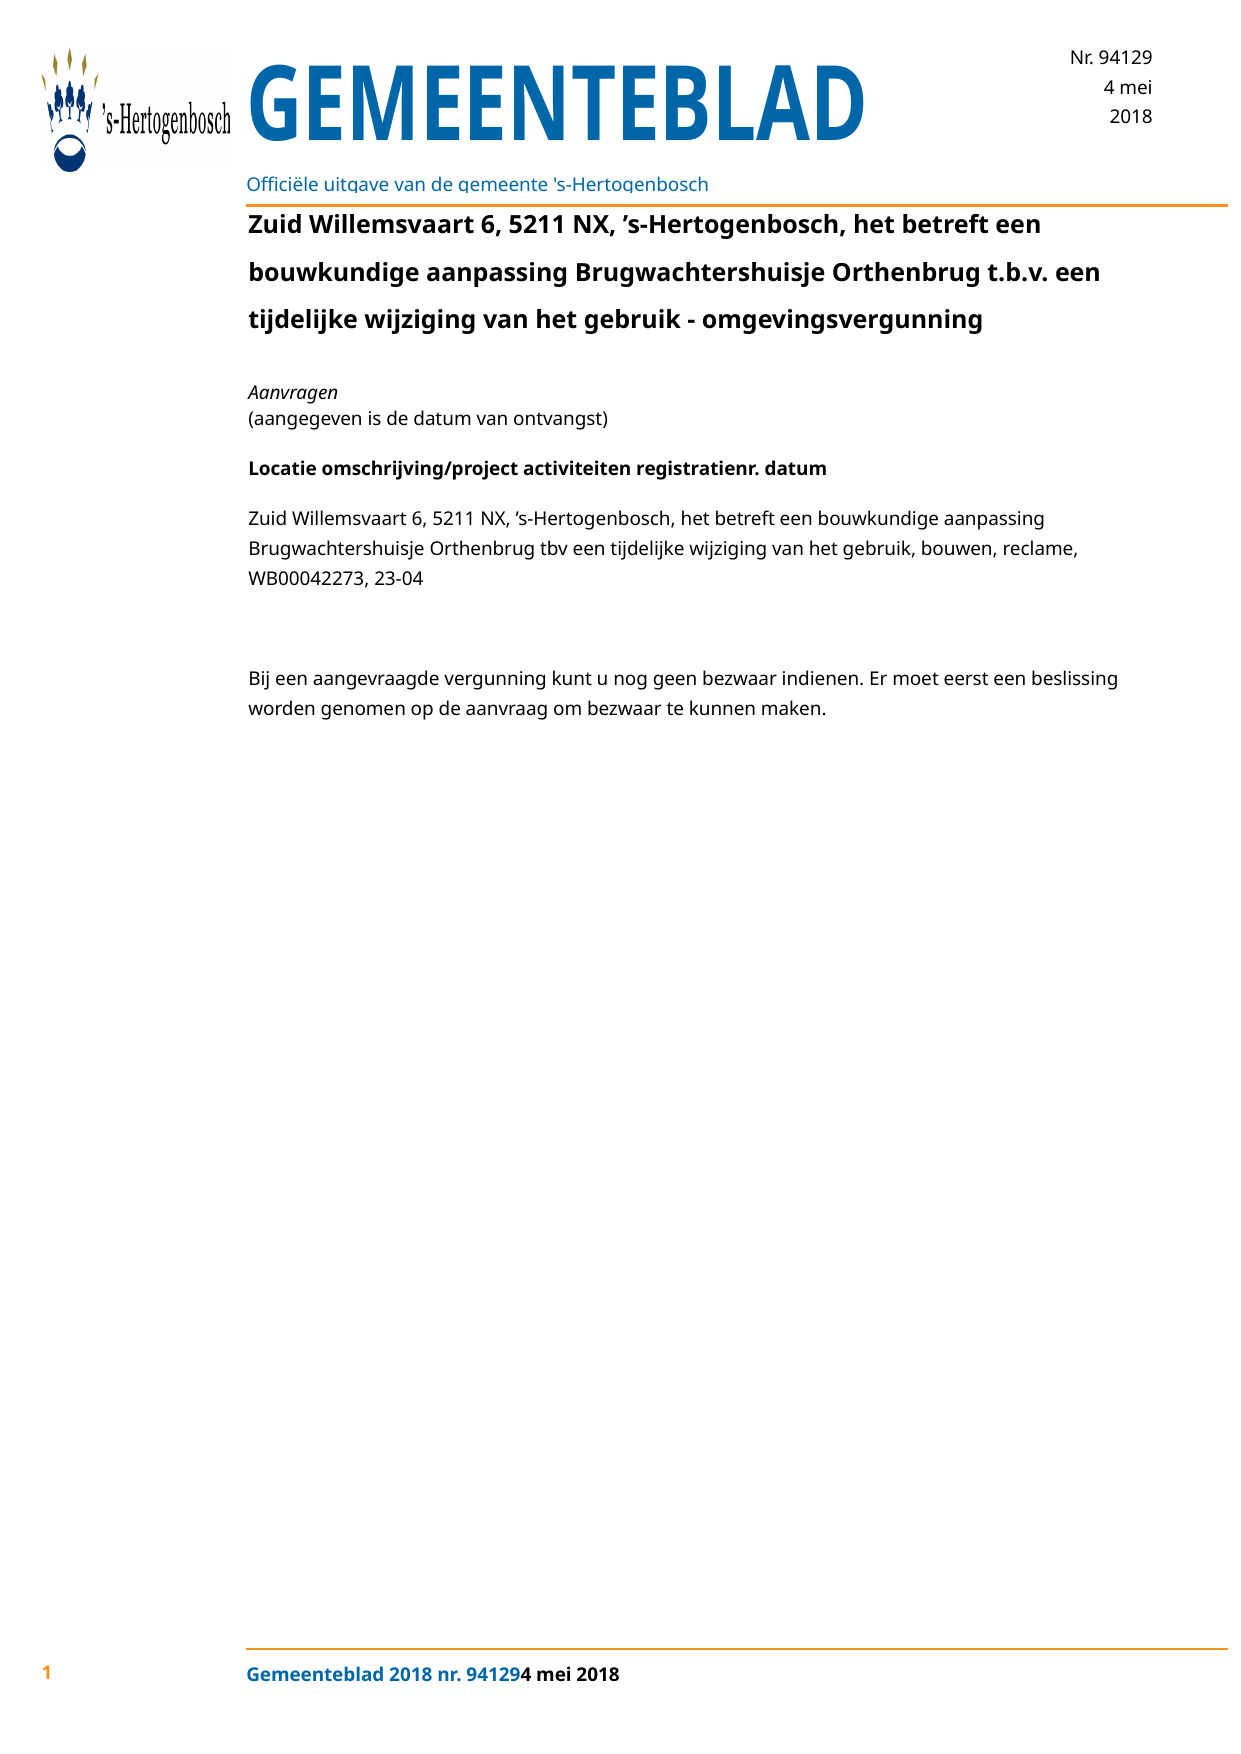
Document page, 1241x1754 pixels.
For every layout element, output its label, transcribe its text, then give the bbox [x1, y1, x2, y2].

text Bij een aangevraagde vergunning kunt u nog geen bezwaar indienen. Er moet eerst een beslissing worden genomen op de aanvraag om bezwaar te kunnen maken. [248, 666, 1152, 721]
text Aanvragen [248, 379, 1152, 405]
text Zuid Willemsvaart 6, 5211 NX, ’s-Hertogenbosch, het betreft een bouwkundige aanpassing Brugwachtershuisje Orthenbrug tbv een tijdelijke wijziging van het gebruik, bouwen, reclame, WB00042273, 23-04 [248, 506, 1152, 591]
text (aangegeven is de datum van ontvangst) [248, 405, 1152, 431]
text Locatie omschrijving/project activiteiten registratienr. datum [248, 455, 1152, 481]
picture [41, 47, 231, 172]
text Zuid Willemsvaart 6, 5211 NX, ’s-Hertogenbosch, het betreft een bouwkundige aanpassing Brugwachtershuisje Orthenbrug t.b.v. een tijdelijke wijziging van het gebruik - omgevingsvergunning [248, 207, 1152, 336]
